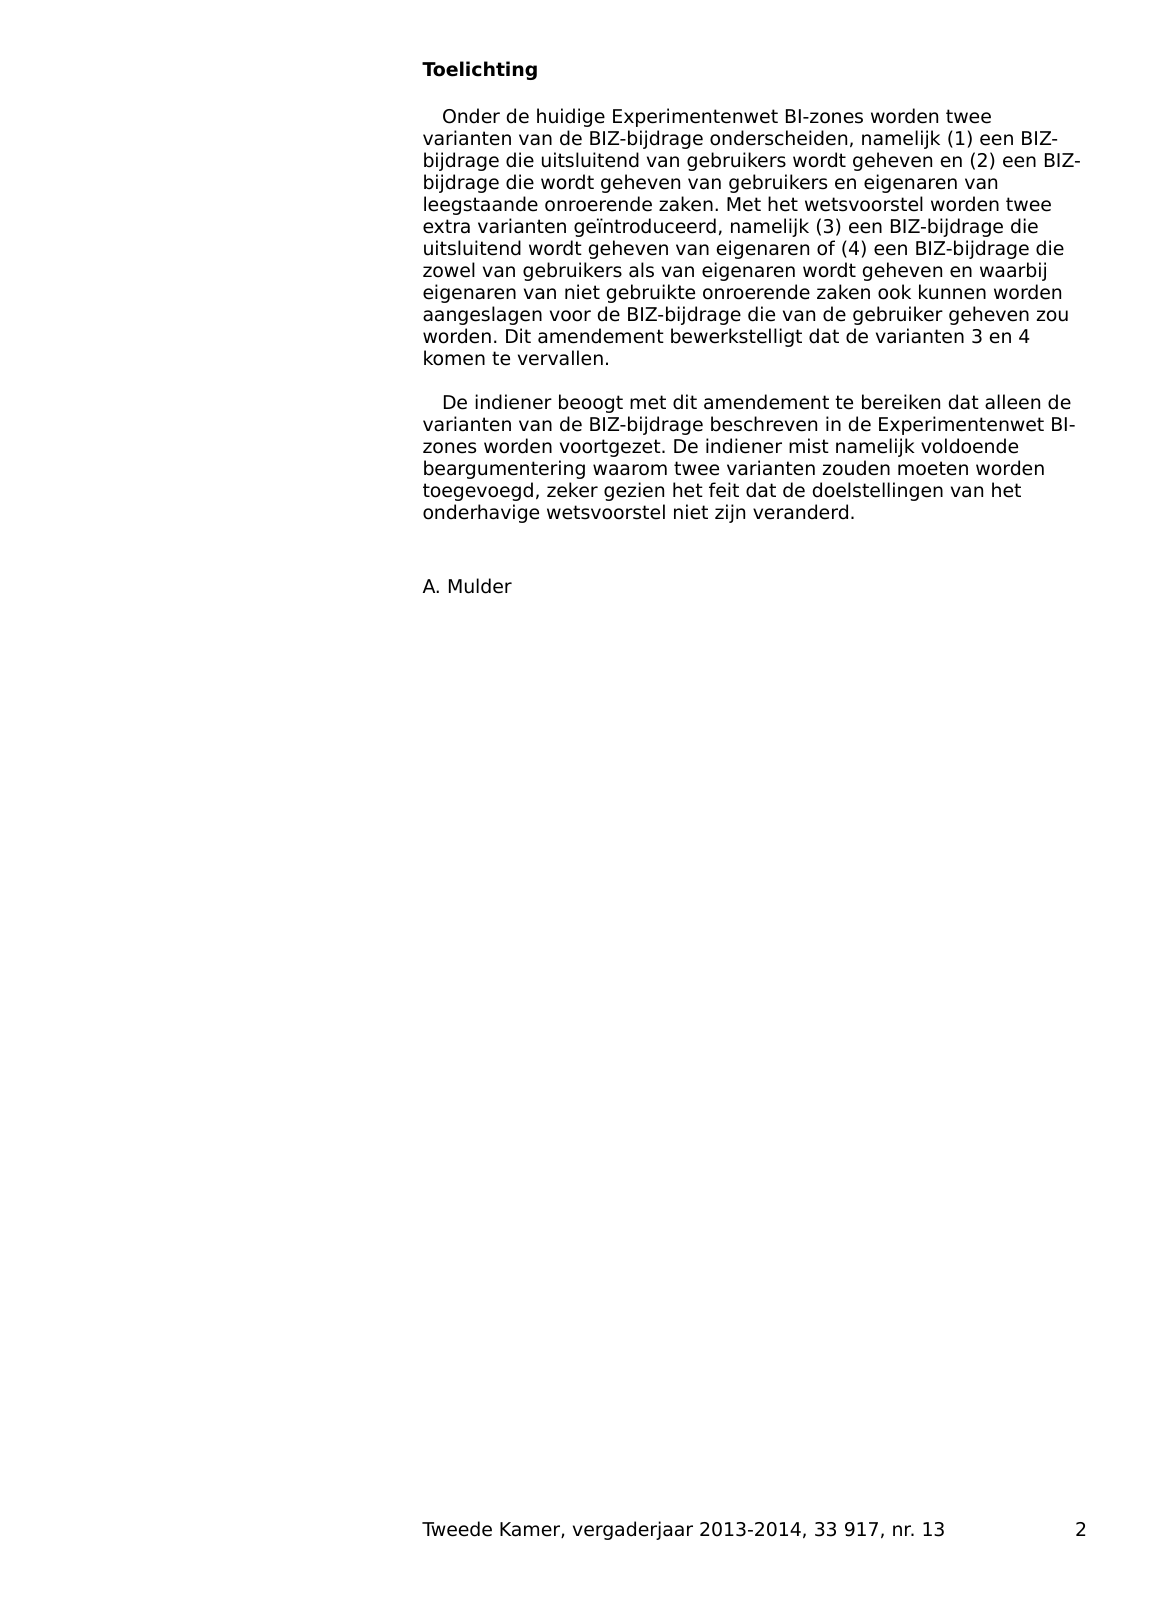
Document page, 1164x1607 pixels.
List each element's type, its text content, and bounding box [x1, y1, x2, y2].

text De indiener beoogt met dit amendement te bereiken dat alleen de varianten van de BIZ-bijdrage beschreven in de Experimentenwet BI-zones worden voortgezet. De indiener mist namelijk voldoende beargumentering waarom twee varianten zouden moeten worden toegevoegd, zeker gezien het feit dat de doelstellingen van het onderhavige wetsvoorstel niet zijn veranderd. [422, 392, 1087, 524]
text A. Mulder [422, 554, 1087, 598]
subtitle Toelichting [422, 59, 1087, 81]
text Onder de huidige Experimentenwet BI-zones worden twee varianten van de BIZ-bijdrage onderscheiden, namelijk (1) een BIZ-bijdrage die uitsluitend van gebruikers wordt geheven en (2) een BIZ-bijdrage die wordt geheven van gebruikers en eigenaren van leegstaande onroerende zaken. Met het wetsvoorstel worden twee extra varianten geïntroduceerd, namelijk (3) een BIZ-bijdrage die uitsluitend wordt geheven van eigenaren of (4) een BIZ-bijdrage die zowel van gebruikers als van eigenaren wordt geheven en waarbij eigenaren van niet gebruikte onroerende zaken ook kunnen worden aangeslagen voor de BIZ-bijdrage die van de gebruiker geheven zou worden. Dit amendement bewerkstelligt dat de varianten 3 en 4 komen te vervallen. [422, 106, 1087, 370]
